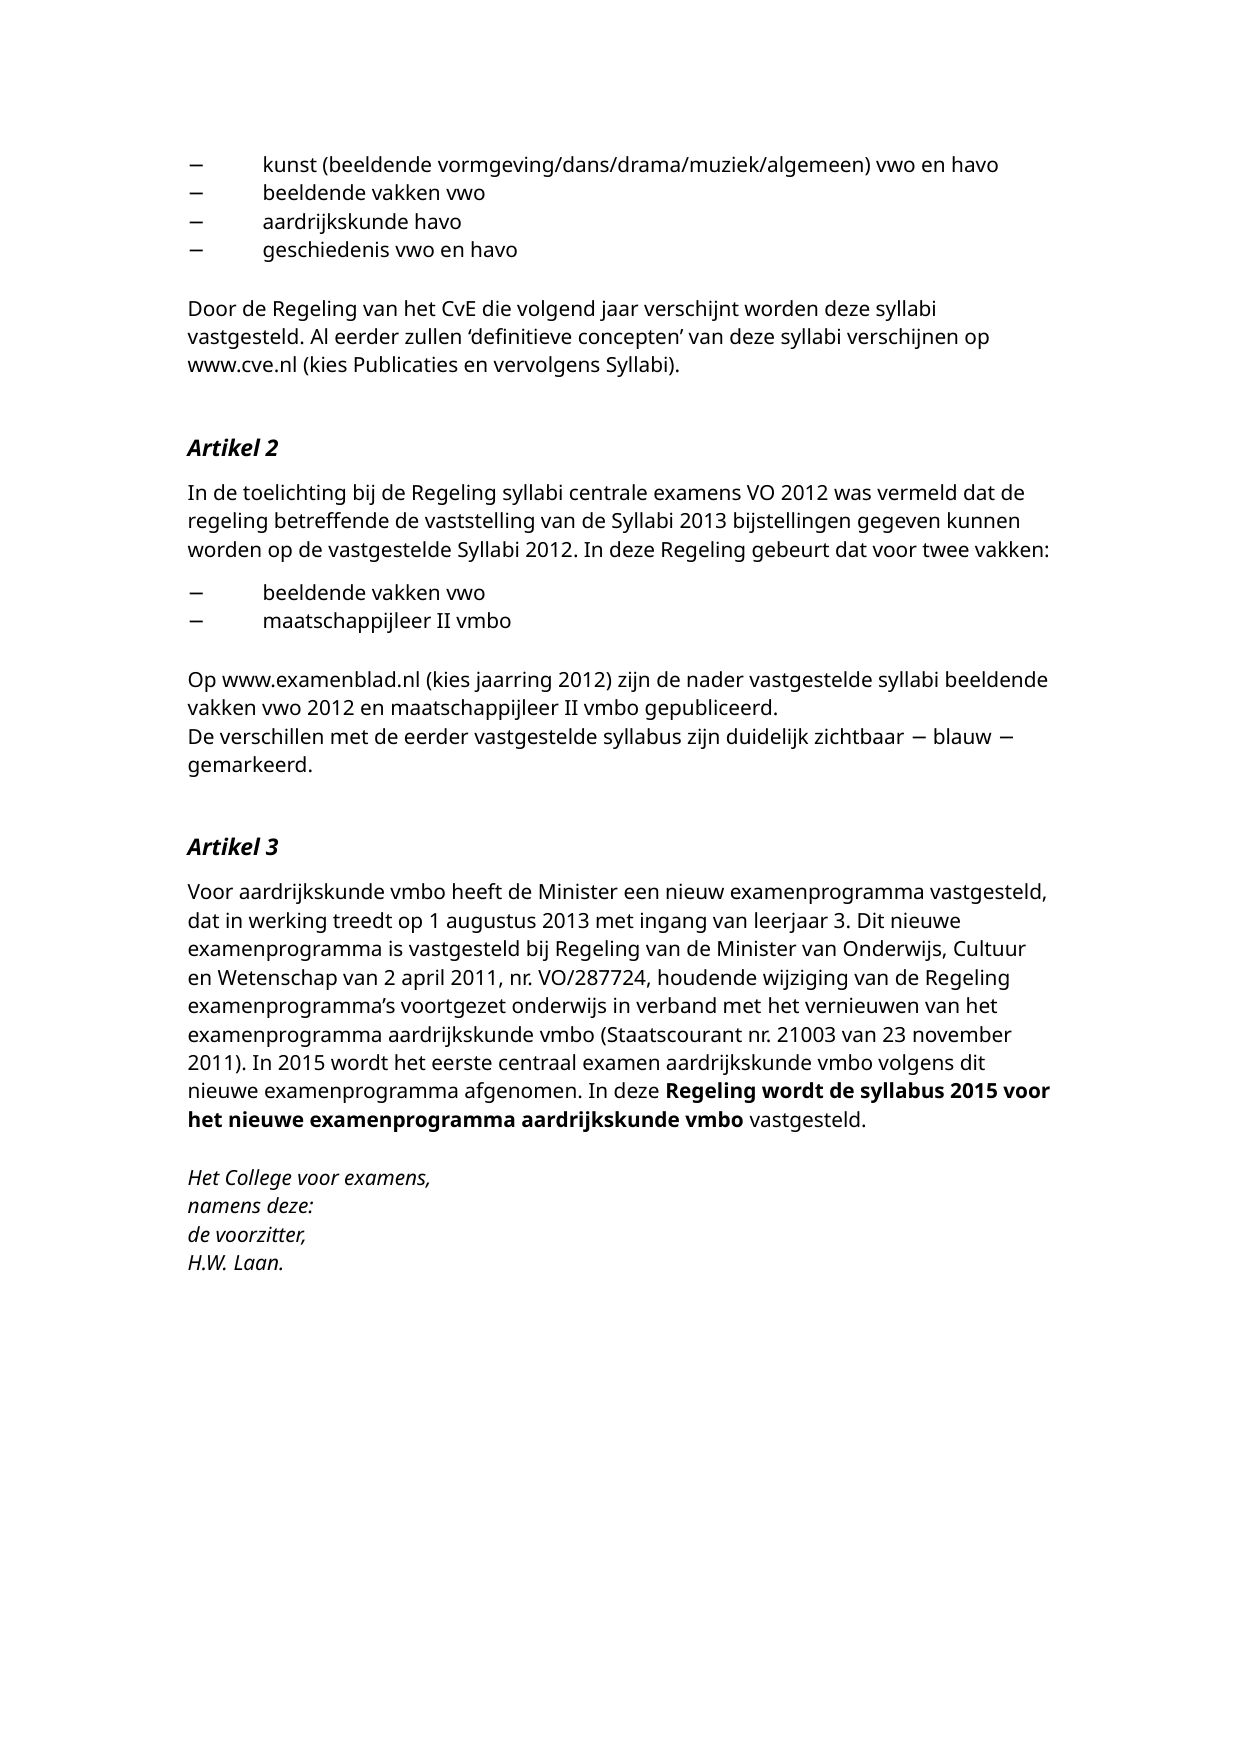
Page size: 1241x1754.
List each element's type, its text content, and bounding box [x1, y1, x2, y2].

text Het College voor examens, [187, 1163, 1053, 1191]
list kunst (beeldende vormgeving/dans/drama/muziek/algemeen) vwo en havo [187, 150, 1053, 178]
list aardrijkskunde havo [187, 207, 1053, 235]
text de voorzitter, [187, 1220, 1053, 1248]
list geschiedenis vwo en havo [187, 235, 1053, 264]
subtitle Artikel 2 [187, 432, 1053, 463]
text De verschillen met de eerder vastgestelde syllabus zijn duidelijk zichtbaar − blauw − gemarkeerd. [187, 722, 1053, 779]
subtitle Artikel 3 [187, 831, 1053, 862]
text In de toelichting bij de Regeling syllabi centrale examens VO 2012 was vermeld dat de regeling betreffende de vaststelling van de Syllabi 2013 bijstellingen gegeven kunnen worden op de vastgestelde Syllabi 2012. In deze Regeling gebeurt dat voor twee vakken: [187, 478, 1053, 563]
text Voor aardrijkskunde vmbo heeft de Minister een nieuw examenprogramma vastgesteld, dat in werking treedt op 1 augustus 2013 met ingang van leerjaar 3. Dit nieuwe examenprogramma is vastgesteld bij Regeling van de Minister van Onderwijs, Cultuur en Wetenschap van 2 april 2011, nr. VO/287724, houdende wijziging van de Regeling examenprogramma’s voortgezet onderwijs in verband met het vernieuwen van het examenprogramma aardrijkskunde vmbo (Staatscourant nr. 21003 van 23 november 2011). In 2015 wordt het eerste centraal examen aardrijkskunde vmbo volgens dit nieuwe examenprogramma afgenomen. In deze Regeling wordt de syllabus 2015 voor het nieuwe examenprogramma aardrijkskunde vmbo vastgesteld. [187, 877, 1053, 1133]
list beeldende vakken vwo [187, 578, 1053, 607]
list maatschappijleer II vmbo [187, 607, 1053, 635]
text H.W. Laan. [187, 1248, 1053, 1277]
text Op www.examenblad.nl (kies jaarring 2012) zijn de nader vastgestelde syllabi beeldende vakken vwo 2012 en maatschappijleer II vmbo gepubliceerd. [187, 665, 1053, 722]
text Door de Regeling van het CvE die volgend jaar verschijnt worden deze syllabi vastgesteld. Al eerder zullen ‘definitieve concepten’ van deze syllabi verschijnen op www.cve.nl (kies Publicaties en vervolgens Syllabi). [187, 294, 1053, 379]
list beeldende vakken vwo [187, 178, 1053, 207]
text namens deze: [187, 1191, 1053, 1220]
